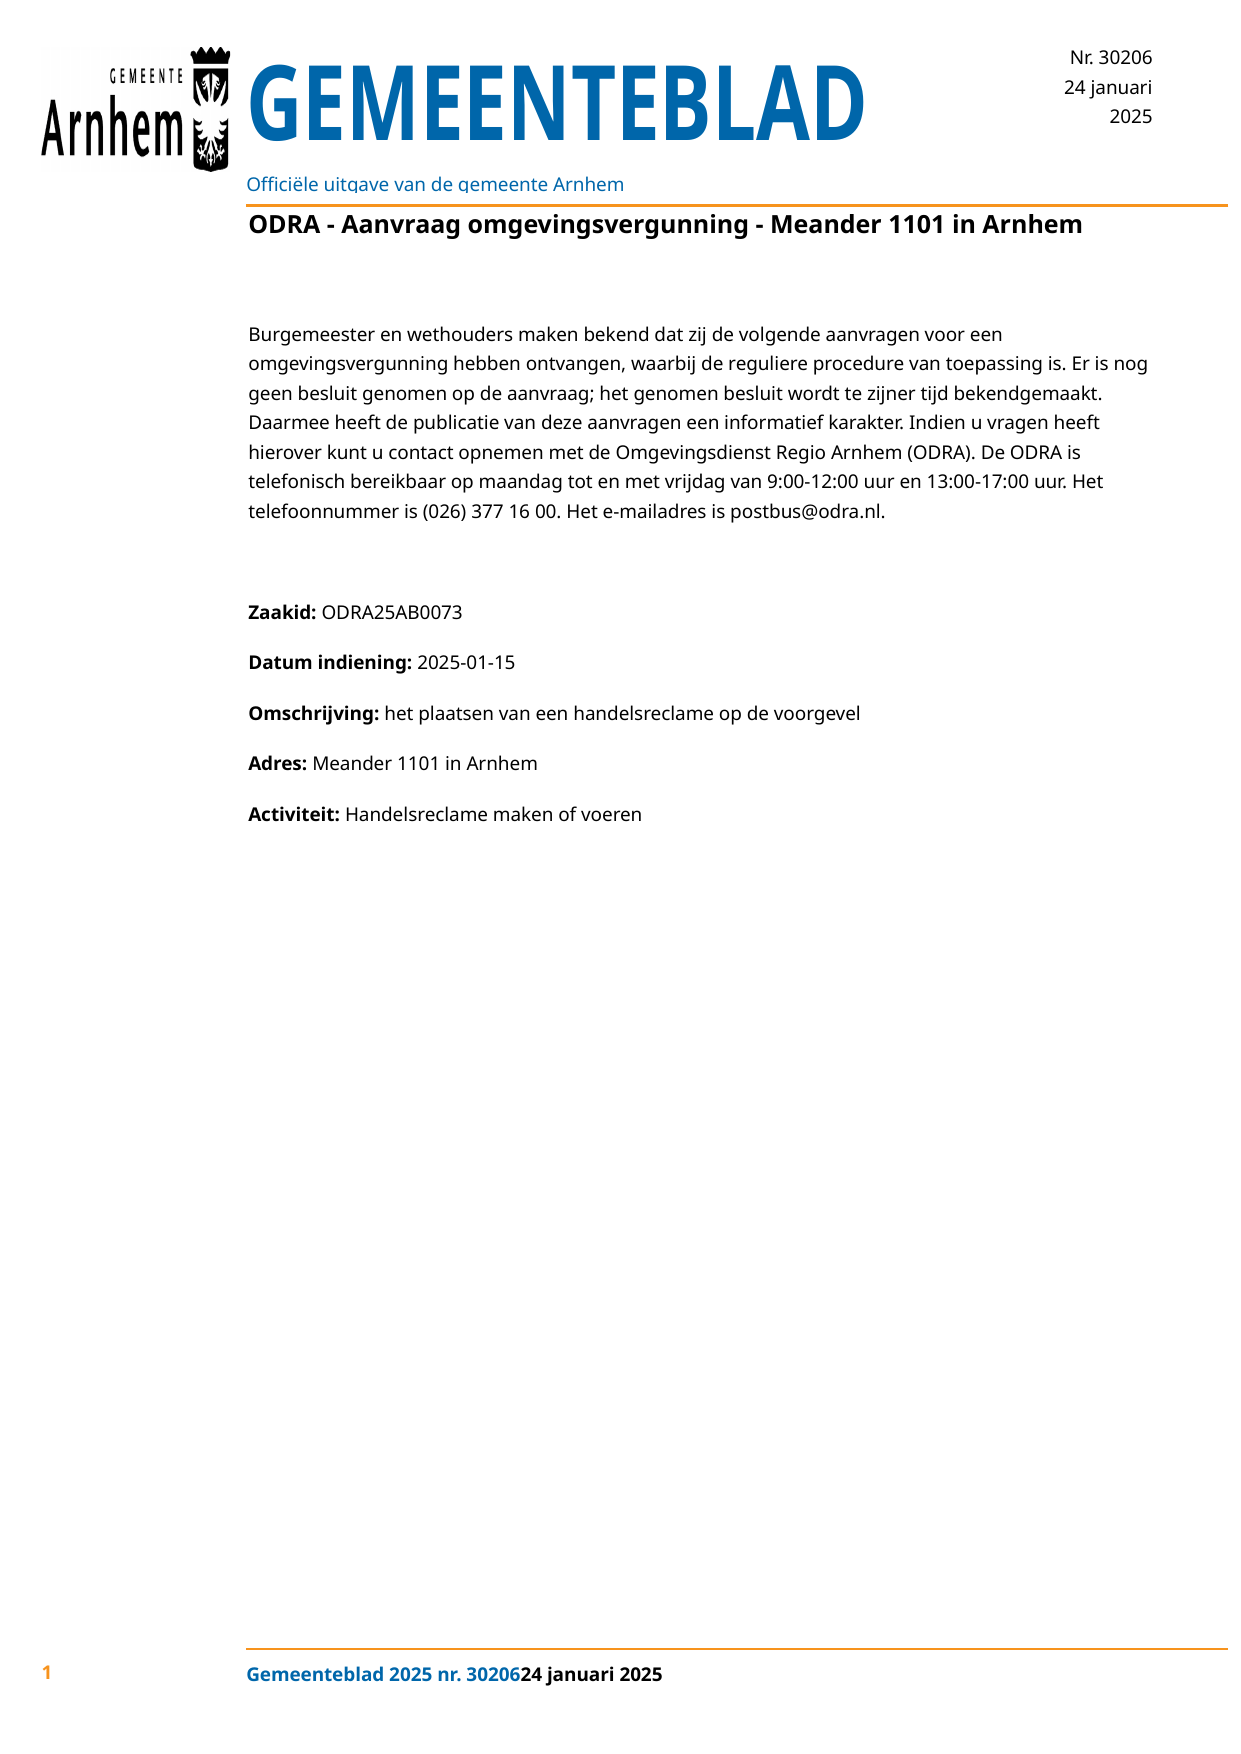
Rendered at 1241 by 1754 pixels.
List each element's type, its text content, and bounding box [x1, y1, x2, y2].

text ODRA - Aanvraag omgevingsvergunning - Meander 1101 in Arnhem [248, 207, 1152, 241]
picture [41, 47, 231, 172]
text Zaakid: ODRA25AB0073 [248, 599, 1152, 625]
text Datum indiening: 2025-01-15 [248, 649, 1152, 675]
text Omschrijving: het plaatsen van een handelsreclame op de voorgevel [248, 700, 1152, 726]
text Burgemeester en wethouders maken bekend dat zij de volgende aanvragen voor een omgevingsvergunning hebben ontvangen, waarbij de reguliere procedure van toepassing is. Er is nog geen besluit genomen op de aanvraag; het genomen besluit wordt te zijner tijd bekendgemaakt. Daarmee heeft de publicatie van deze aanvragen een informatief karakter. Indien u vragen heeft hierover kunt u contact opnemen met de Omgevingsdienst Regio Arnhem (ODRA). De ODRA is telefonisch bereikbaar op maandag tot en met vrijdag van 9:00-12:00 uur en 13:00-17:00 uur. Het telefoonnummer is (026) 377 16 00. Het e-mailadres is postbus@odra.nl. [248, 321, 1152, 524]
text Activiteit: Handelsreclame maken of voeren [248, 801, 1152, 826]
text Adres: Meander 1101 in Arnhem [248, 750, 1152, 776]
